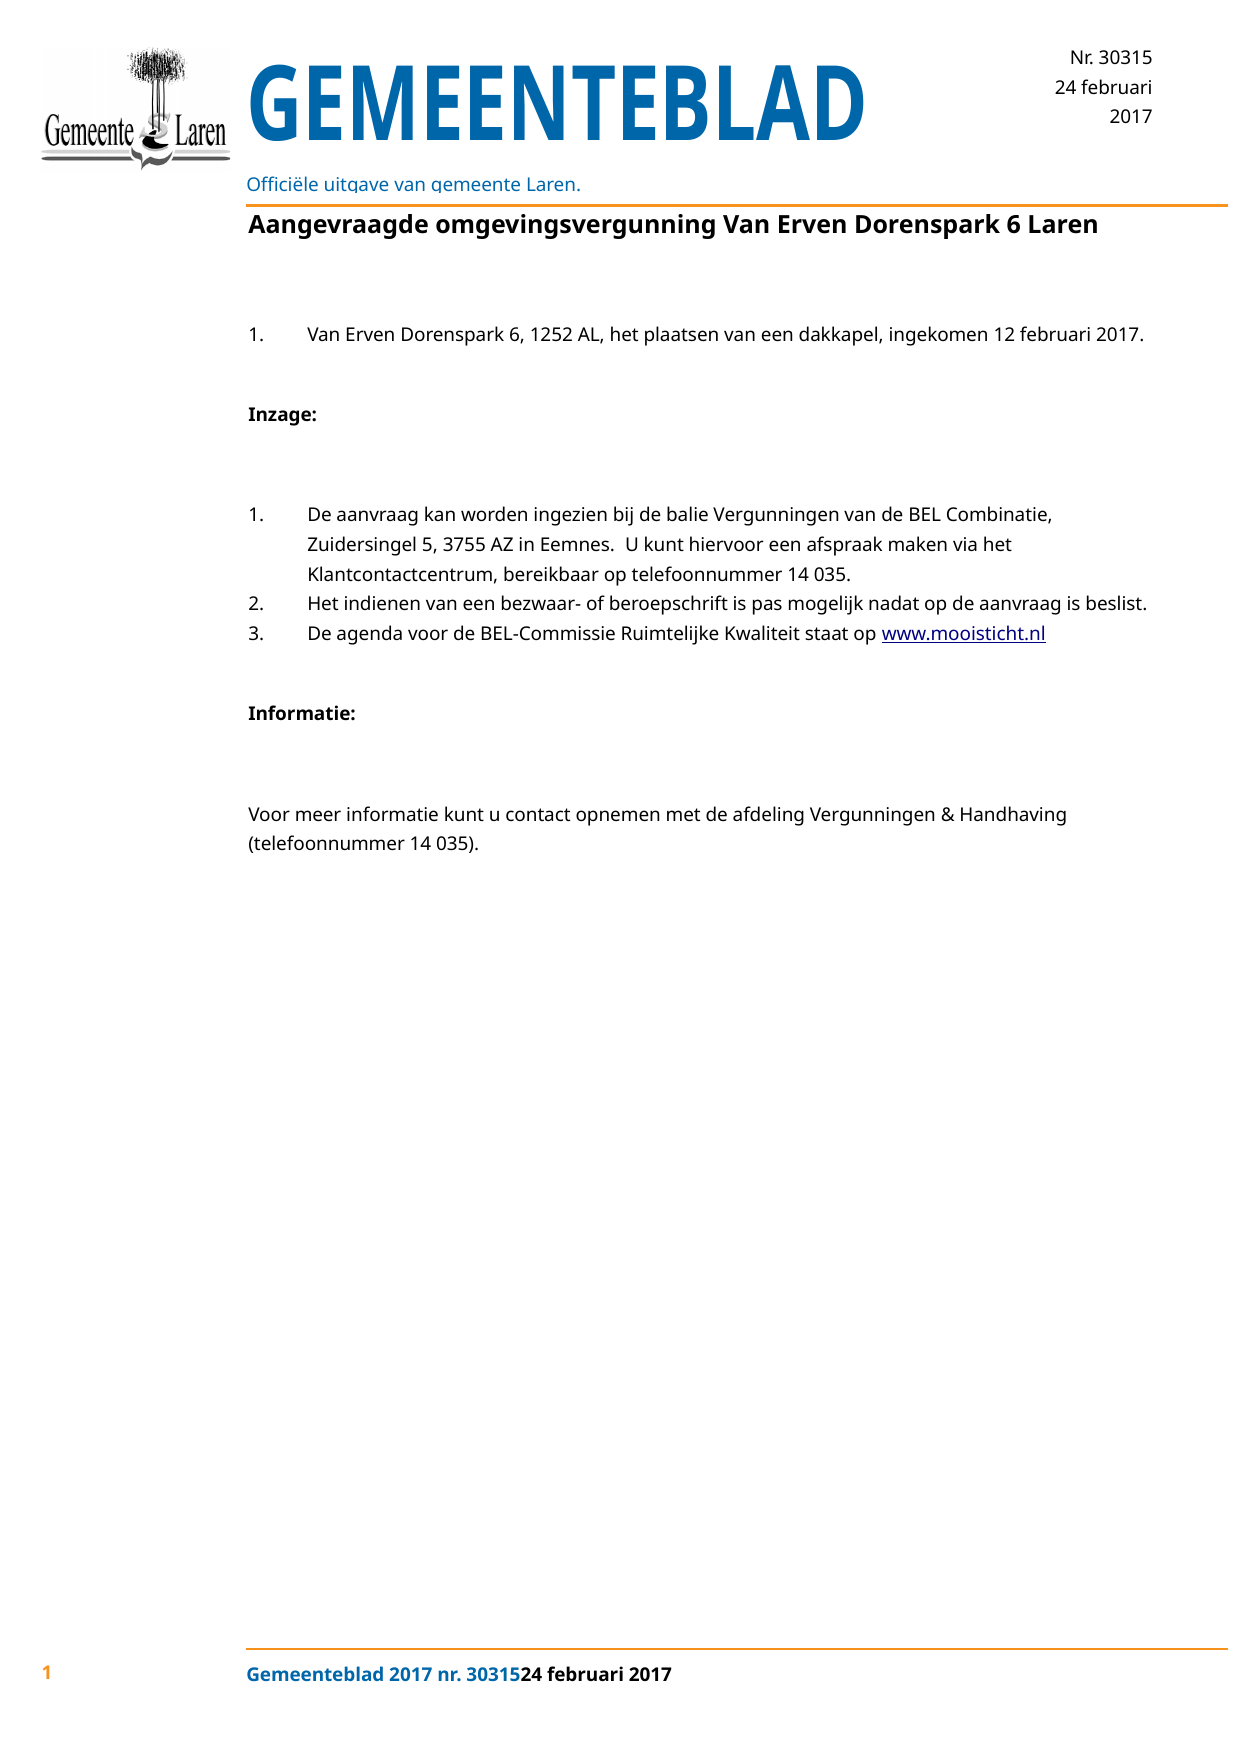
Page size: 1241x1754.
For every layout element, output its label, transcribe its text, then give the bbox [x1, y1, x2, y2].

text Informatie: [248, 700, 1152, 726]
list De aanvraag kan worden ingezien bij de balie Vergunningen van de BEL Combinatie, Zuidersingel 5, 3755 AZ in Eemnes. U kunt hiervoor een afspraak maken via het Klantcontactcentrum, bereikbaar op telefoonnummer 14 035. [248, 502, 1152, 586]
list Het indienen van een bezwaar- of beroepschrift is pas mogelijk nadat op de aanvraag is beslist. [248, 590, 1152, 616]
text Voor meer informatie kunt u contact opnemen met de afdeling Vergunningen & Handhaving (telefoonnummer 14 035). [248, 801, 1152, 856]
text Aangevraagde omgevingsvergunning Van Erven Dorenspark 6 Laren [248, 207, 1152, 241]
picture [41, 47, 231, 172]
list De agenda voor de BEL-Commissie Ruimtelijke Kwaliteit staat op www.mooisticht.nl [248, 620, 1152, 646]
list Van Erven Dorenspark 6, 1252 AL, het plaatsen van een dakkapel, ingekomen 12 februari 2017. [248, 321, 1152, 346]
text Inzage: [248, 401, 1152, 426]
